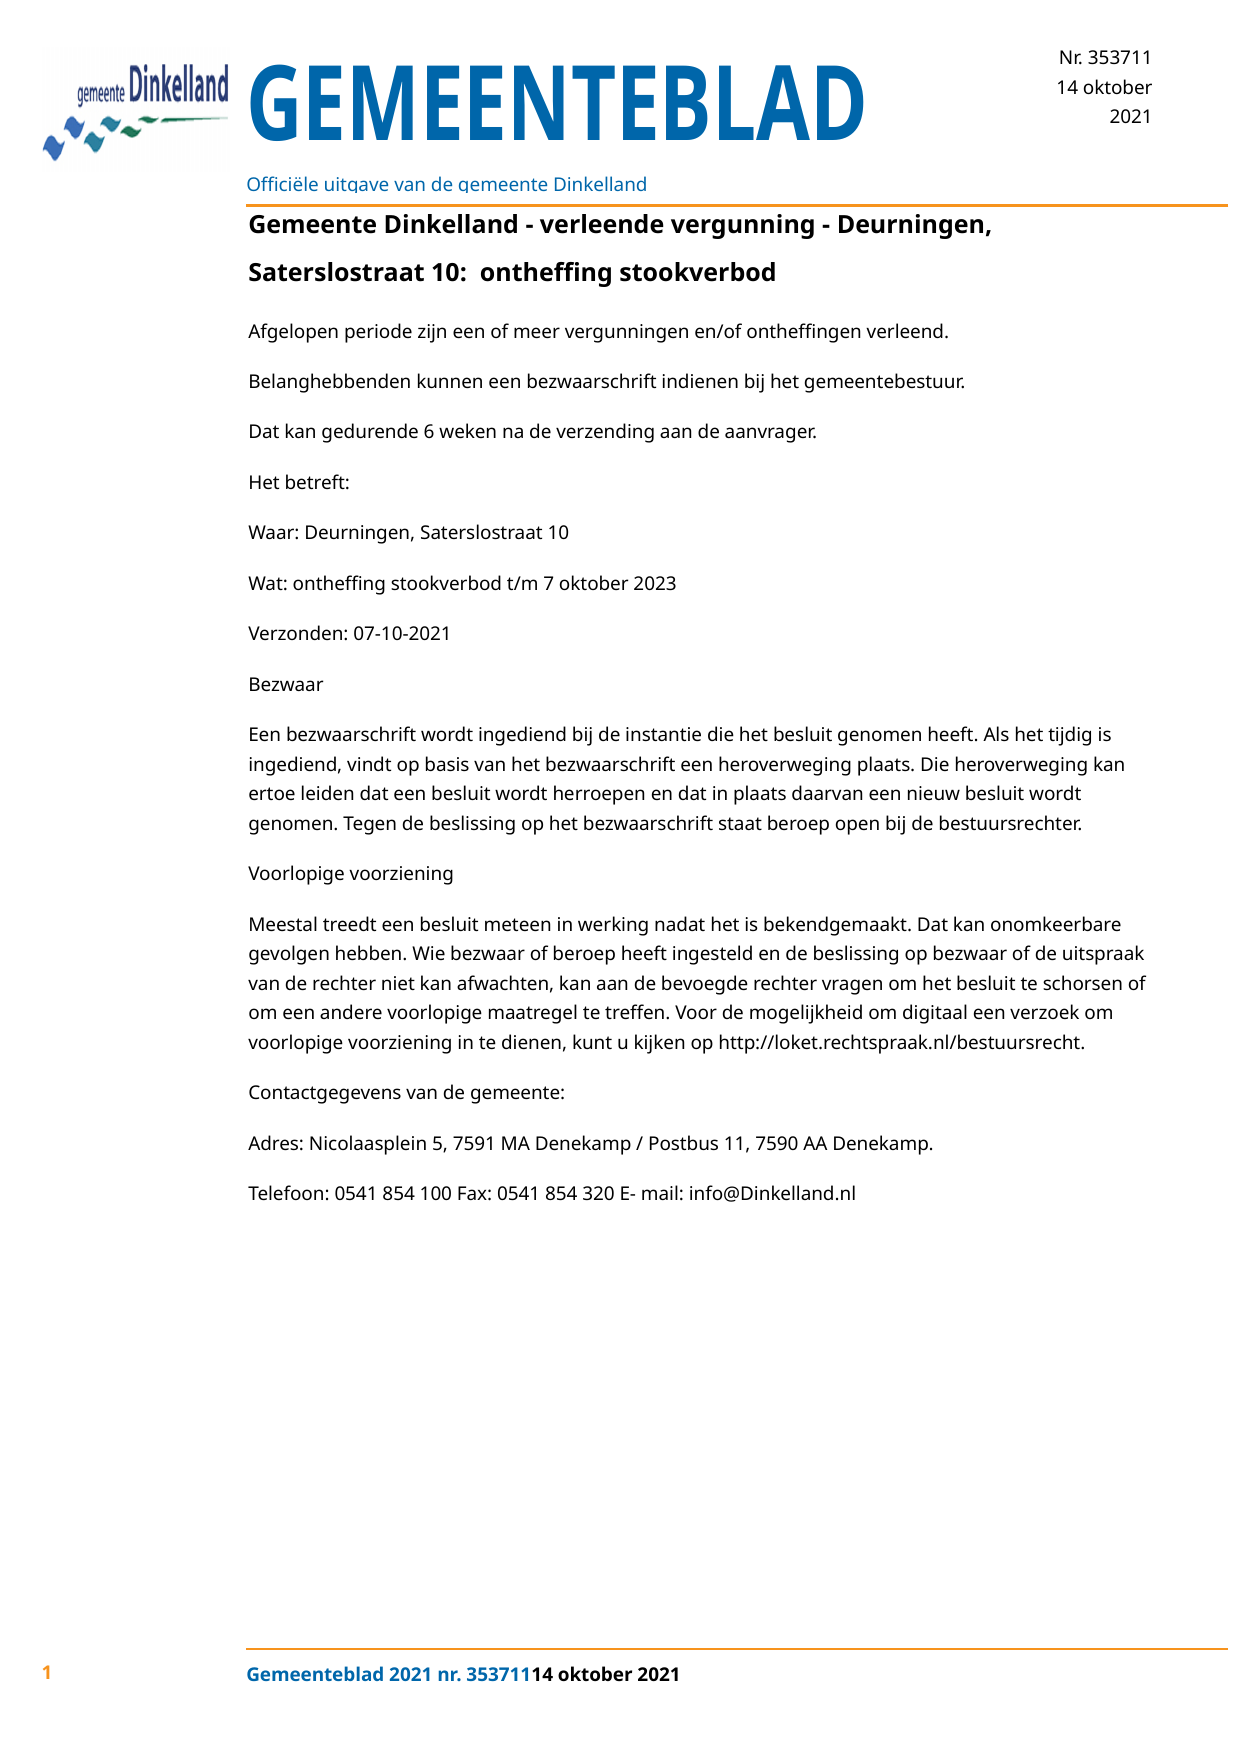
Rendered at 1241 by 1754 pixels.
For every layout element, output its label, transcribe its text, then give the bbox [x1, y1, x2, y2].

text Waar: Deurningen, Saterslostraat 10 [248, 519, 1152, 545]
text Adres: Nicolaasplein 5, 7591 MA Denekamp / Postbus 11, 7590 AA Denekamp. [248, 1130, 1152, 1156]
text Het betreft: [248, 469, 1152, 495]
picture [41, 47, 231, 172]
text Afgelopen periode zijn een of meer vergunningen en/of ontheffingen verleend. [248, 318, 1152, 344]
text Dat kan gedurende 6 weken na de verzending aan de aanvrager. [248, 419, 1152, 444]
text Bezwaar [248, 671, 1152, 697]
text Wat: ontheffing stookverbod t/m 7 oktober 2023 [248, 570, 1152, 596]
text Meestal treedt een besluit meteen in werking nadat het is bekendgemaakt. Dat kan onomkeerbare gevolgen hebben. Wie bezwaar of beroep heeft ingesteld en de beslissing op bezwaar of de uitspraak van de rechter niet kan afwachten, kan aan de bevoegde rechter vragen om het besluit te schorsen of om een andere voorlopige maatregel te treffen. Voor de mogelijkheid om digitaal een verzoek om voorlopige voorziening in te dienen, kunt u kijken op http://loket.rechtspraak.nl/bestuursrecht. [248, 911, 1152, 1055]
text Een bezwaarschrift wordt ingediend bij de instantie die het besluit genomen heeft. Als het tijdig is ingediend, vindt op basis van het bezwaarschrift een heroverweging plaats. Die heroverweging kan ertoe leiden dat een besluit wordt herroepen en dat in plaats daarvan een nieuw besluit wordt genomen. Tegen de beslissing op het bezwaarschrift staat beroep open bij de bestuursrechter. [248, 721, 1152, 836]
text Telefoon: 0541 854 100 Fax: 0541 854 320 E- mail: info@Dinkelland.nl [248, 1180, 1152, 1206]
text Contactgegevens van de gemeente: [248, 1079, 1152, 1105]
text Voorlopige voorziening [248, 860, 1152, 886]
text Belanghebbenden kunnen een bezwaarschrift indienen bij het gemeentebestuur. [248, 368, 1152, 394]
text Verzonden: 07-10-2021 [248, 620, 1152, 646]
text Gemeente Dinkelland - verleende vergunning - Deurningen, Saterslostraat 10: ontheffing stookverbod [248, 207, 1152, 288]
